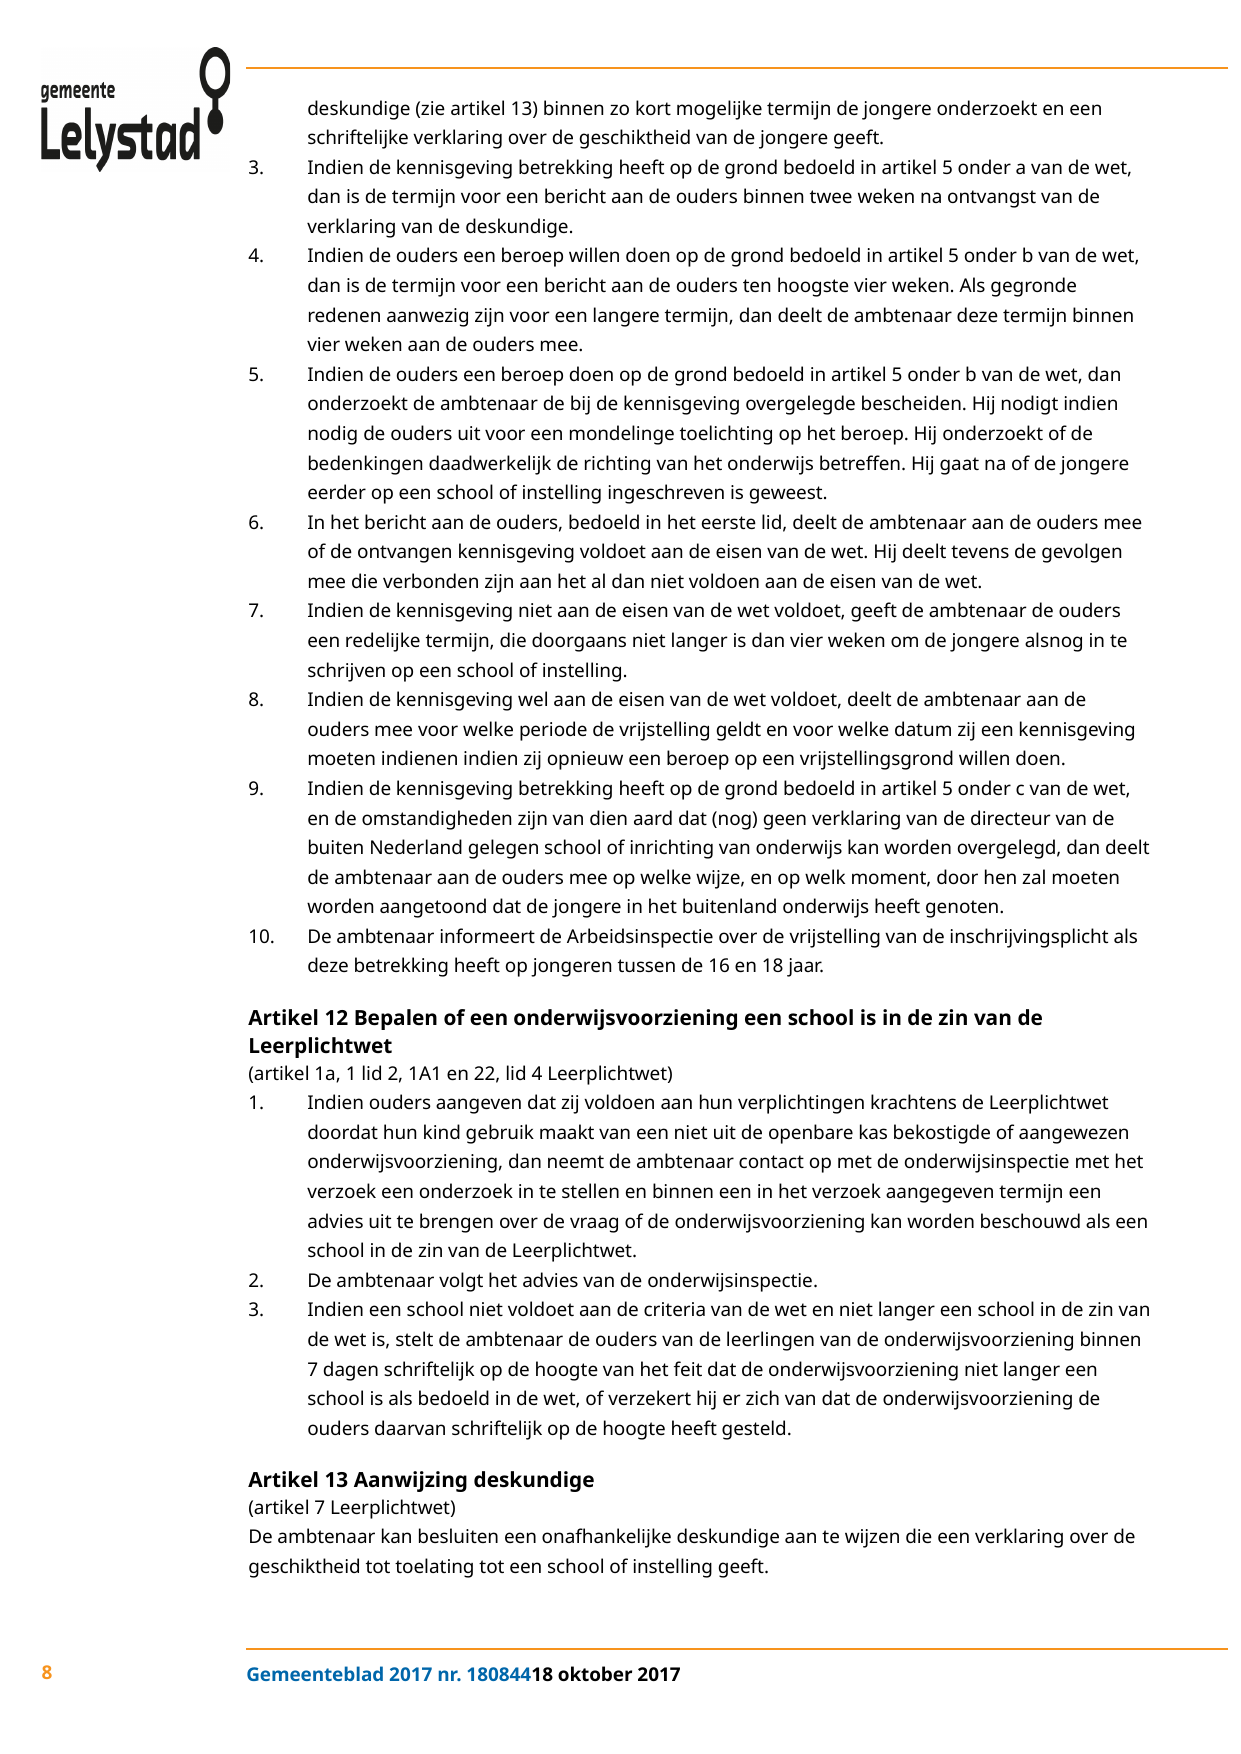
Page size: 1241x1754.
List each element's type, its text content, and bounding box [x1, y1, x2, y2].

list In het bericht aan de ouders, bedoeld in het eerste lid, deelt de ambtenaar aan de ouders mee of de ontvangen kennisgeving voldoet aan de eisen van de wet. Hij deelt tevens de gevolgen mee die verbonden zijn aan het al dan niet voldoen aan de eisen van de wet. [248, 509, 1152, 594]
list Indien de ouders een beroep willen doen op de grond bedoeld in artikel 5 onder b van de wet, dan is de termijn voor een bericht aan de ouders ten hoogste vier weken. Als gegronde redenen aanwezig zijn voor een langere termijn, dan deelt de ambtenaar deze termijn binnen vier weken aan de ouders mee. [248, 243, 1152, 357]
list Indien de kennisgeving niet aan de eisen van de wet voldoet, geeft de ambtenaar de ouders een redelijke termijn, die doorgaans niet langer is dan vier weken om de jongere alsnog in te schrijven op een school of instelling. [248, 598, 1152, 683]
text Artikel 13 Aanwijzing deskundige [248, 1465, 1152, 1494]
list deskundige (zie artikel 13) binnen zo kort mogelijke termijn de jongere onderzoekt en een schriftelijke verklaring over de geschiktheid van de jongere geeft. [248, 95, 1152, 150]
list De ambtenaar volgt het advies van de onderwijsinspectie. [248, 1267, 1152, 1293]
list Indien de kennisgeving betrekking heeft op de grond bedoeld in artikel 5 onder a van de wet, dan is de termijn voor een bericht aan de ouders binnen twee weken na ontvangst van de verklaring van de deskundige. [248, 154, 1152, 239]
list Indien de ouders een beroep doen op de grond bedoeld in artikel 5 onder b van de wet, dan onderzoekt de ambtenaar de bij de kennisgeving overgelegde bescheiden. Hij nodigt indien nodig de ouders uit voor een mondelinge toelichting op het beroep. Hij onderzoekt of de bedenkingen daadwerkelijk de richting van het onderwijs betreffen. Hij gaat na of de jongere eerder op een school of instelling ingeschreven is geweest. [248, 361, 1152, 505]
list De ambtenaar informeert de Arbeidsinspectie over de vrijstelling van de inschrijvingsplicht als deze betrekking heeft op jongeren tussen de 16 en 18 jaar. [248, 923, 1152, 978]
text (artikel 1a, 1 lid 2, 1A1 en 22, lid 4 Leerplichtwet) [248, 1060, 1152, 1086]
list Indien de kennisgeving betrekking heeft op de grond bedoeld in artikel 5 onder c van de wet, en de omstandigheden zijn van dien aard dat (nog) geen verklaring van de directeur van de buiten Nederland gelegen school of inrichting van onderwijs kan worden overgelegd, dan deelt de ambtenaar aan de ouders mee op welke wijze, en op welk moment, door hen zal moeten worden aangetoond dat de jongere in het buitenland onderwijs heeft genoten. [248, 775, 1152, 919]
text (artikel 7 Leerplichtwet) [248, 1494, 1152, 1519]
list Indien de kennisgeving wel aan de eisen van de wet voldoet, deelt de ambtenaar aan de ouders mee voor welke periode de vrijstelling geldt en voor welke datum zij een kennisgeving moeten indienen indien zij opnieuw een beroep op een vrijstellingsgrond willen doen. [248, 686, 1152, 771]
text De ambtenaar kan besluiten een onafhankelijke deskundige aan te wijzen die een verklaring over de geschiktheid tot toelating tot een school of instelling geeft. [248, 1523, 1152, 1579]
list Indien ouders aangeven dat zij voldoen aan hun verplichtingen krachtens de Leerplichtwet doordat hun kind gebruik maakt van een niet uit de openbare kas bekostigde of aangewezen onderwijsvoorziening, dan neemt de ambtenaar contact op met de onderwijsinspectie met het verzoek een onderzoek in te stellen en binnen een in het verzoek aangegeven termijn een advies uit te brengen over de vraag of de onderwijsvoorziening kan worden beschouwd als een school in de zin van de Leerplichtwet. [248, 1089, 1152, 1263]
text Artikel 12 Bepalen of een onderwijsvoorziening een school is in de zin van de Leerplichtwet [248, 1003, 1152, 1060]
list Indien een school niet voldoet aan de criteria van de wet en niet langer een school in de zin van de wet is, stelt de ambtenaar de ouders van de leerlingen van de onderwijsvoorziening binnen 7 dagen schriftelijk op de hoogte van het feit dat de onderwijsvoorziening niet langer een school is als bedoeld in de wet, of verzekert hij er zich van dat de onderwijsvoorziening de ouders daarvan schriftelijk op de hoogte heeft gesteld. [248, 1297, 1152, 1441]
picture [41, 47, 231, 172]
